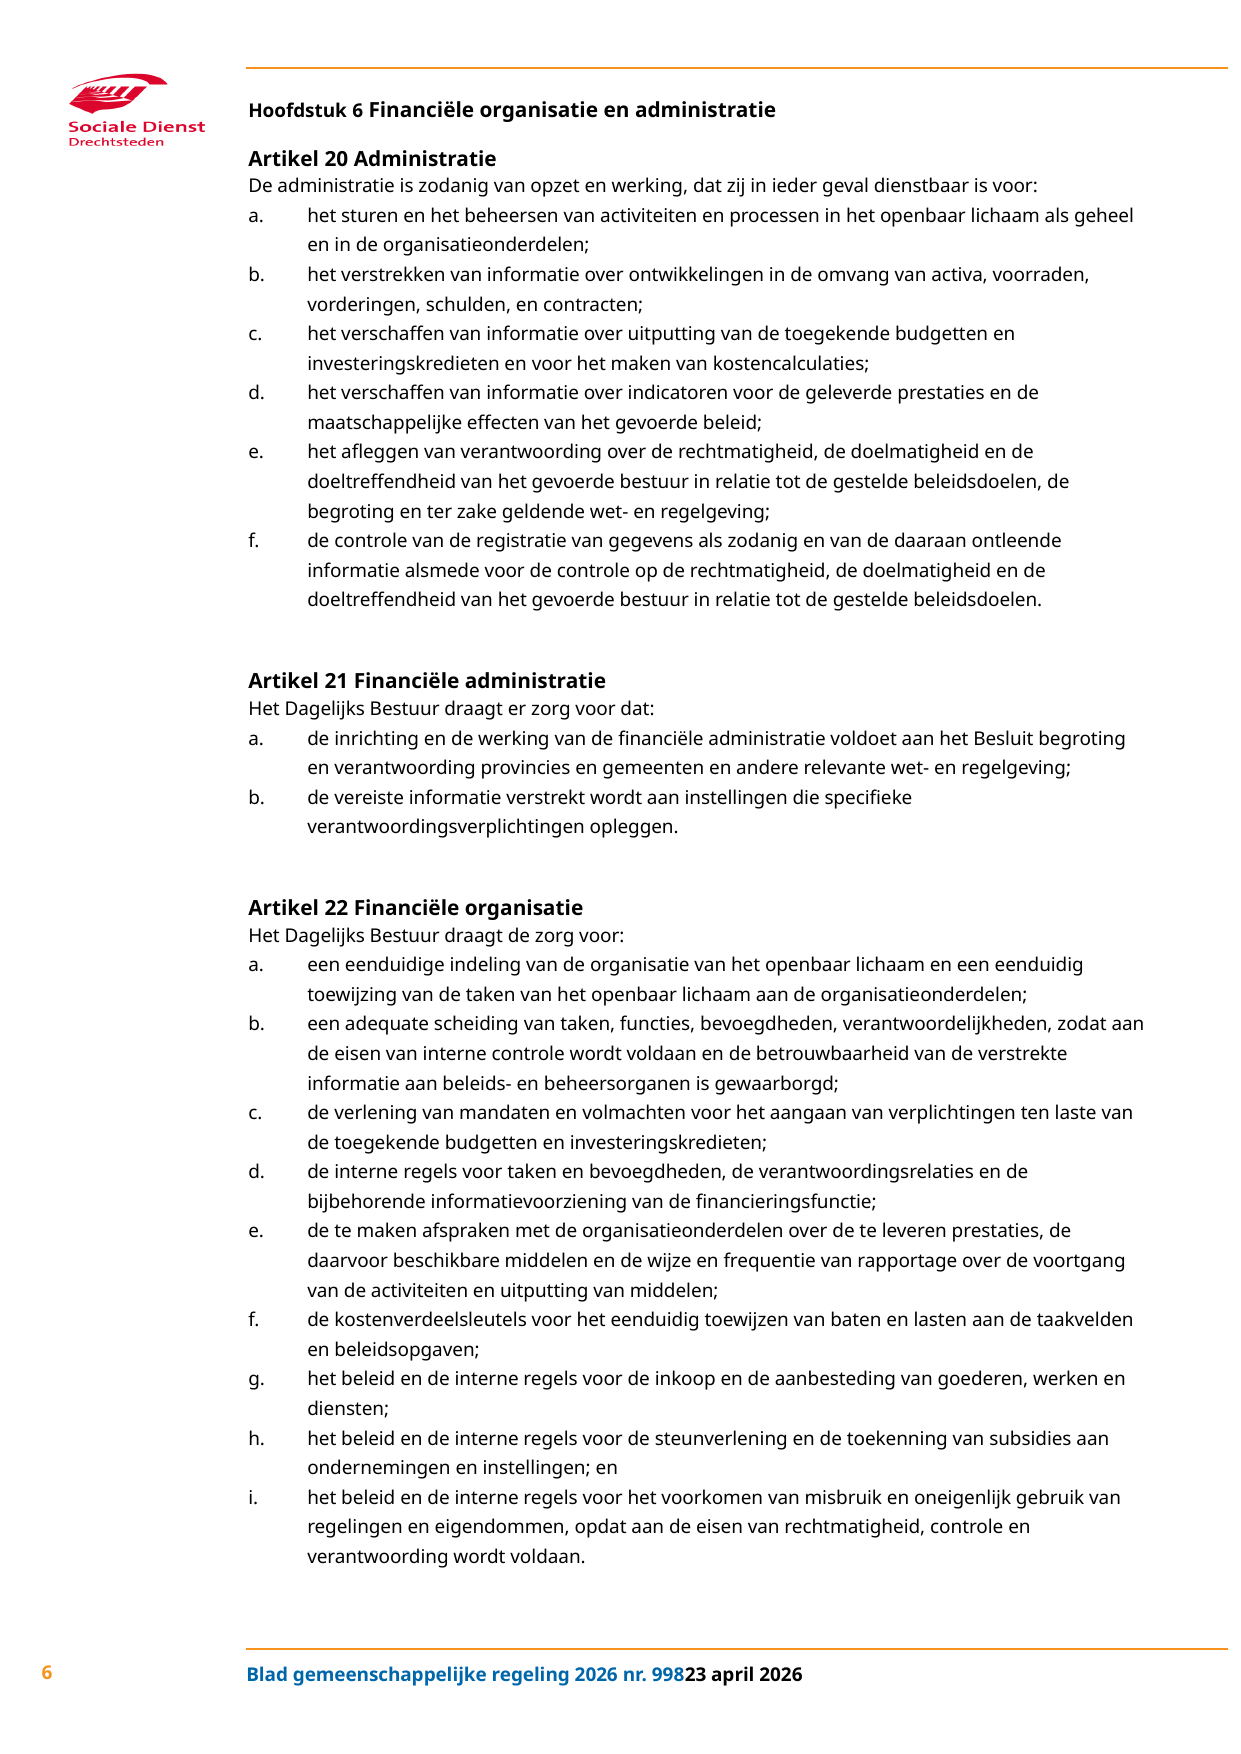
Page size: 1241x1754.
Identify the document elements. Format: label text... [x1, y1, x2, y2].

list een adequate scheiding van taken, functies, bevoegdheden, verantwoordelijkheden, zodat aan de eisen van interne controle wordt voldaan en de betrouwbaarheid van de verstrekte informatie aan beleids- en beheersorganen is gewaarborgd; [248, 1011, 1152, 1096]
text Artikel 20 Administratie [248, 144, 1152, 172]
text De administratie is zodanig van opzet en werking, dat zij in ieder geval dienstbaar is voor: [248, 172, 1152, 198]
picture [41, 47, 231, 172]
list het beleid en de interne regels voor de steunverlening en de toekenning van subsidies aan ondernemingen en instellingen; en [248, 1425, 1152, 1480]
list het sturen en het beheersen van activiteiten en processen in het openbaar lichaam als geheel en in de organisatieonderdelen; [248, 202, 1152, 257]
list het beleid en de interne regels voor het voorkomen van misbruik en oneigenlijk gebruik van regelingen en eigendommen, opdat aan de eisen van rechtmatigheid, controle en verantwoording wordt voldaan. [248, 1484, 1152, 1569]
list de vereiste informatie verstrekt wordt aan instellingen die specifieke verantwoordingsverplichtingen opleggen. [248, 784, 1152, 839]
list het afleggen van verantwoording over de rechtmatigheid, de doelmatigheid en de doeltreffendheid van het gevoerde bestuur in relatie tot de gestelde beleidsdoelen, de begroting en ter zake geldende wet- en regelgeving; [248, 439, 1152, 524]
list de controle van de registratie van gegevens als zodanig en van de daaraan ontleende informatie alsmede voor de controle op de rechtmatigheid, de doelmatigheid en de doeltreffendheid van het gevoerde bestuur in relatie tot de gestelde beleidsdoelen. [248, 527, 1152, 612]
text Artikel 21 Financiële administratie [248, 667, 1152, 695]
text Hoofdstuk 6 Financiële organisatie en administratie [248, 95, 1152, 123]
list het verstrekken van informatie over ontwikkelingen in de omvang van activa, voorraden, vorderingen, schulden, en contracten; [248, 261, 1152, 317]
list het beleid en de interne regels voor de inkoop en de aanbesteding van goederen, werken en diensten; [248, 1366, 1152, 1421]
text Artikel 22 Financiële organisatie [248, 893, 1152, 922]
text Het Dagelijks Bestuur draagt er zorg voor dat: [248, 695, 1152, 721]
list het verschaffen van informatie over uitputting van de toegekende budgetten en investeringskredieten en voor het maken van kostencalculaties; [248, 320, 1152, 376]
list de te maken afspraken met de organisatieonderdelen over de te leveren prestaties, de daarvoor beschikbare middelen en de wijze en frequentie van rapportage over de voortgang van de activiteiten en uitputting van middelen; [248, 1218, 1152, 1303]
list het verschaffen van informatie over indicatoren voor de geleverde prestaties en de maatschappelijke effecten van het gevoerde beleid; [248, 379, 1152, 435]
list de inrichting en de werking van de financiële administratie voldoet aan het Besluit begroting en verantwoording provincies en gemeenten en andere relevante wet- en regelgeving; [248, 725, 1152, 780]
list de kostenverdeelsleutels voor het eenduidig toewijzen van baten en lasten aan de taakvelden en beleidsopgaven; [248, 1306, 1152, 1362]
list de verlening van mandaten en volmachten voor het aangaan van verplichtingen ten laste van de toegekende budgetten en investeringskredieten; [248, 1099, 1152, 1155]
text Het Dagelijks Bestuur draagt de zorg voor: [248, 922, 1152, 948]
list de interne regels voor taken en bevoegdheden, de verantwoordingsrelaties en de bijbehorende informatievoorziening van de financieringsfunctie; [248, 1158, 1152, 1214]
list een eenduidige indeling van de organisatie van het openbaar lichaam en een eenduidig toewijzing van de taken van het openbaar lichaam aan de organisatieonderdelen; [248, 951, 1152, 1007]
